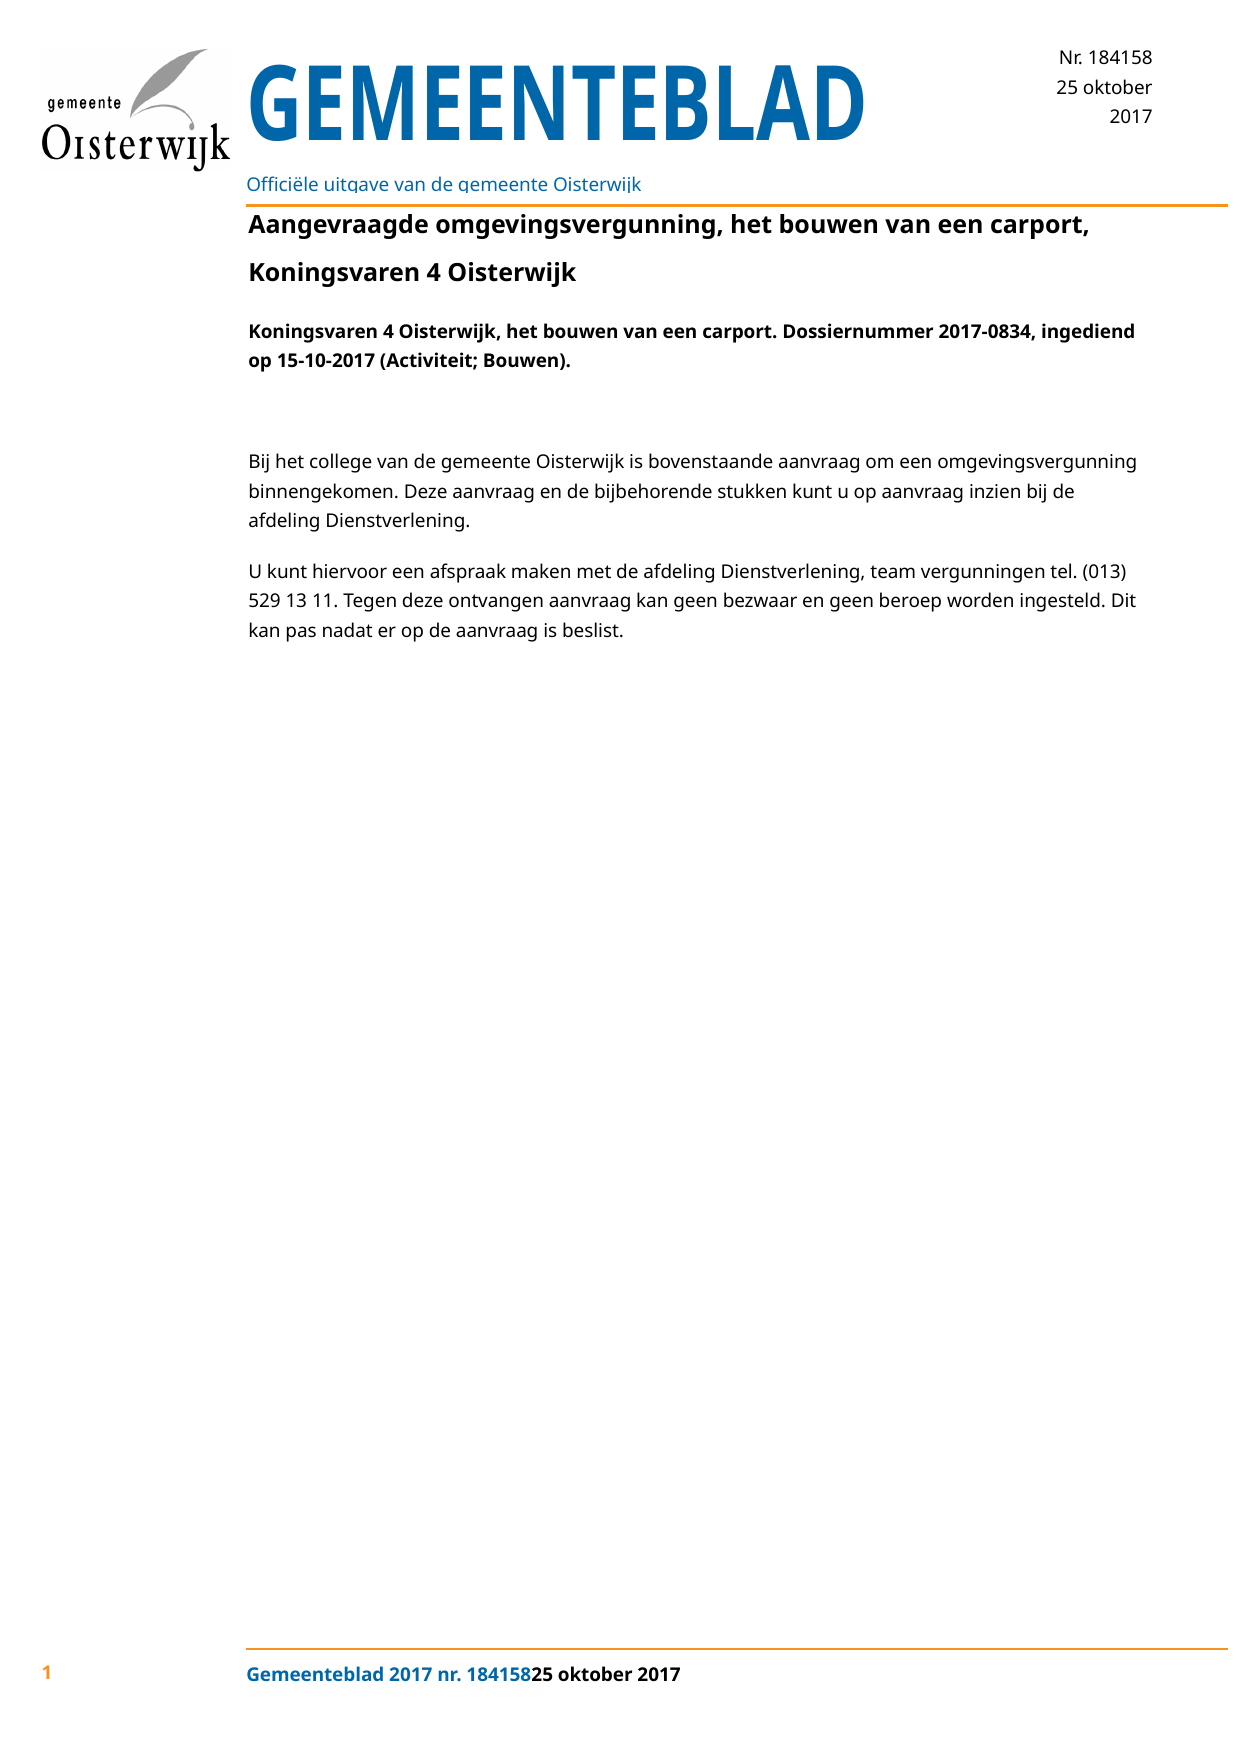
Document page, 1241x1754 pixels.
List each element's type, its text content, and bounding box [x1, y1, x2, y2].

text Bij het college van de gemeente Oisterwijk is bovenstaande aanvraag om een omgevingsvergunning binnengekomen. Deze aanvraag en de bijbehorende stukken kunt u op aanvraag inzien bij de afdeling Dienstverlening. [248, 448, 1152, 533]
text Koningsvaren 4 Oisterwijk, het bouwen van een carport. Dossiernummer 2017-0834, ingediend op 15-10-2017 (Activiteit; Bouwen). [248, 318, 1152, 373]
text U kunt hiervoor een afspraak maken met de afdeling Dienstverlening, team vergunningen tel. (013) 529 13 11. Tegen deze ontvangen aanvraag kan geen bezwaar en geen beroep worden ingesteld. Dit kan pas nadat er op de aanvraag is beslist. [248, 558, 1152, 643]
text Aangevraagde omgevingsvergunning, het bouwen van een carport, Koningsvaren 4 Oisterwijk [248, 207, 1152, 288]
picture [41, 47, 231, 172]
